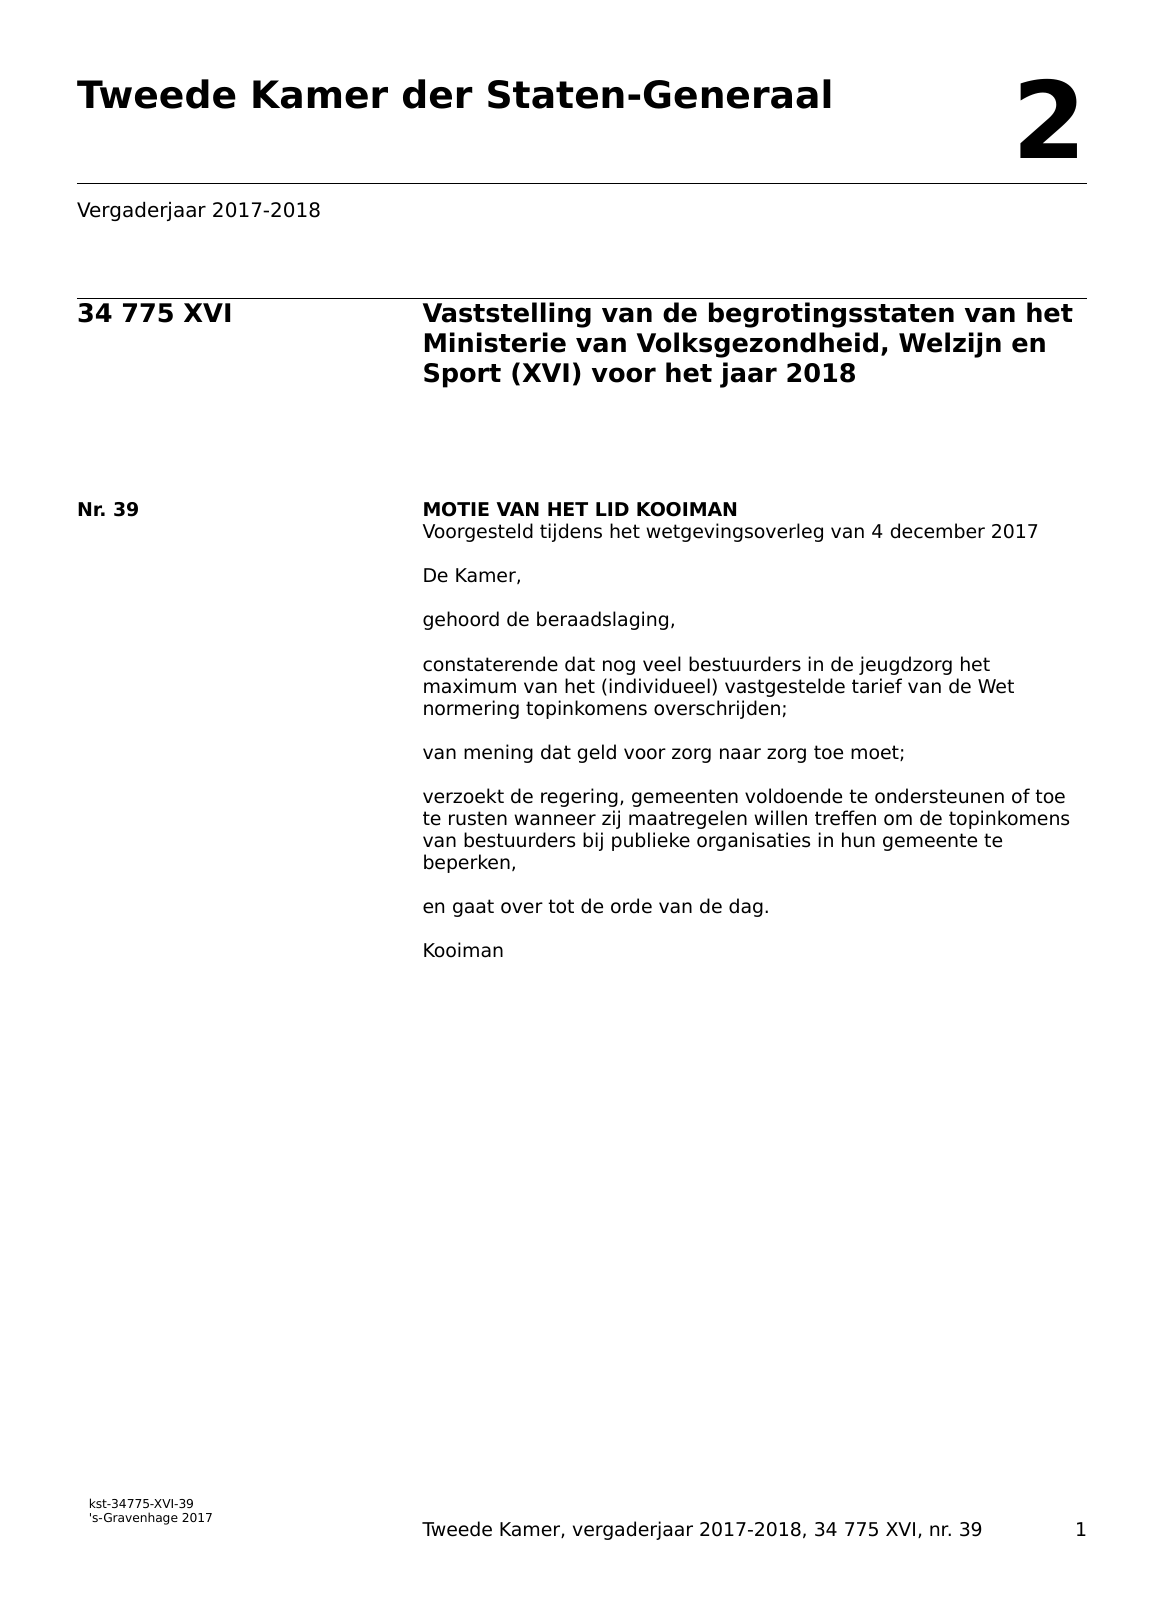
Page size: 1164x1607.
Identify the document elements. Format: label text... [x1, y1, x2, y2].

text gehoord de beraadslaging, [422, 609, 1087, 631]
text Kooiman [422, 940, 1087, 962]
text van mening dat geld voor zorg naar zorg toe moet; [422, 742, 1087, 764]
table_header 2 [886, 59, 1087, 183]
text verzoekt de regering, gemeenten voldoende te ondersteunen of toe te rusten wanneer zij maatregelen willen treffen om de topinkomens van bestuurders bij publieke organisaties in hun gemeente te beperken, [422, 786, 1087, 874]
table_cell Vergaderjaar 2017-2018 [77, 184, 1087, 298]
table_header Tweede Kamer der Staten-Generaal [77, 59, 886, 183]
text constaterende dat nog veel bestuurders in de jeugdzorg het maximum van het (individueel) vastgestelde tarief van de Wet normering topinkomens overschrijden; [422, 653, 1087, 719]
subtitle 34 775 XVI Vaststelling van de begrotingsstaten van het Ministerie van Volksgezondheid, Welzijn en Sport (XVI) voor het jaar 2018 [77, 299, 1087, 388]
text De Kamer, [422, 565, 1087, 587]
text Voorgesteld tijdens het wetgevingsoverleg van 4 december 2017 [422, 521, 1087, 543]
subtitle Nr. 39 MOTIE VAN HET LID KOOIMAN [77, 499, 1087, 521]
text 's-Gravenhage 2017 [88, 1511, 323, 1525]
text en gaat over tot de orde van de dag. [422, 896, 1087, 918]
text kst-34775-XVI-39 [88, 1497, 323, 1511]
